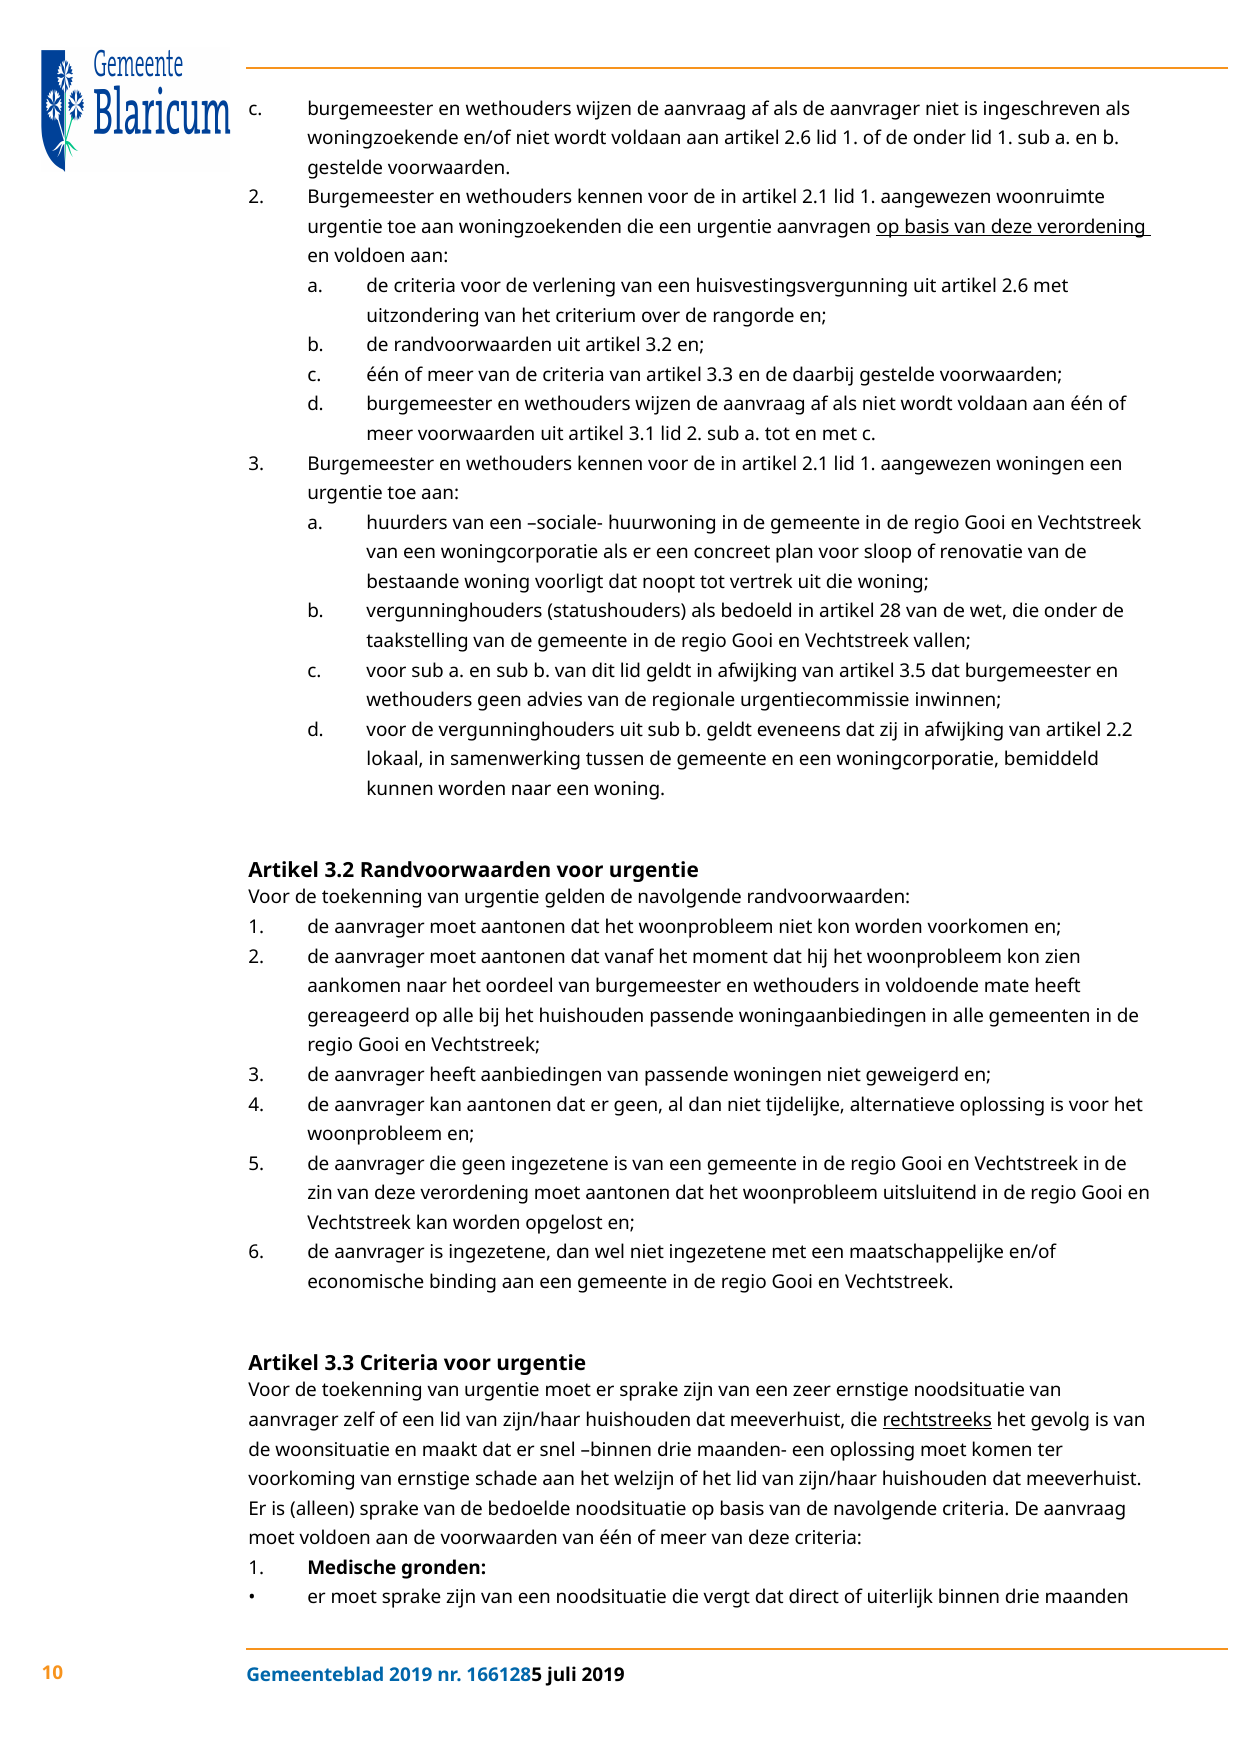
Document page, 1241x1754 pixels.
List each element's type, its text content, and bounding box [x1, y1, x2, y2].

list de aanvrager heeft aanbiedingen van passende woningen niet geweigerd en; [248, 1061, 1152, 1087]
text Voor de toekenning van urgentie moet er sprake zijn van een zeer ernstige noodsituatie van aanvrager zelf of een lid van zijn/haar huishouden dat meeverhuist, die rechtstreeks het gevolg is van de woonsituatie en maakt dat er snel –binnen drie maanden- een oplossing moet komen ter voorkoming van ernstige schade aan het welzijn of het lid van zijn/haar huishouden dat meeverhuist. Er is (alleen) sprake van de bedoelde noodsituatie op basis van de navolgende criteria. De aanvraag moet voldoen aan de voorwaarden van één of meer van deze criteria: [248, 1377, 1152, 1550]
list huurders van een –sociale- huurwoning in de gemeente in de regio Gooi en Vechtstreek van een woningcorporatie als er een concreet plan voor sloop of renovatie van de bestaande woning voorligt dat noopt tot vertrek uit die woning; [307, 509, 1152, 594]
list vergunninghouders (statushouders) als bedoeld in artikel 28 van de wet, die onder de taakstelling van de gemeente in de regio Gooi en Vechtstreek vallen; [307, 598, 1152, 653]
list burgemeester en wethouders wijzen de aanvraag af als niet wordt voldaan aan één of meer voorwaarden uit artikel 3.1 lid 2. sub a. tot en met c. [307, 391, 1152, 446]
text Artikel 3.3 Criteria voor urgentie [248, 1348, 1152, 1377]
list de aanvrager die geen ingezetene is van een gemeente in de regio Gooi en Vechtstreek in de zin van deze verordening moet aantonen dat het woonprobleem uitsluitend in de regio Gooi en Vechtstreek kan worden opgelost en; [248, 1150, 1152, 1235]
list er moet sprake zijn van een noodsituatie die vergt dat direct of uiterlijk binnen drie maanden [248, 1584, 1152, 1609]
list Burgemeester en wethouders kennen voor de in artikel 2.1 lid 1. aangewezen woonruimte urgentie toe aan woningzoekenden die een urgentie aanvragen op basis van deze verordening en voldoen aan: [248, 183, 1152, 268]
list burgemeester en wethouders wijzen de aanvraag af als de aanvrager niet is ingeschreven als woningzoekende en/of niet wordt voldaan aan artikel 2.6 lid 1. of de onder lid 1. sub a. en b. gestelde voorwaarden. [248, 95, 1152, 180]
list de aanvrager is ingezetene, dan wel niet ingezetene met een maatschappelijke en/of economische binding aan een gemeente in de regio Gooi en Vechtstreek. [248, 1239, 1152, 1294]
list de randvoorwaarden uit artikel 3.2 en; [307, 331, 1152, 357]
list één of meer van de criteria van artikel 3.3 en de daarbij gestelde voorwaarden; [307, 361, 1152, 387]
list Medische gronden: [248, 1554, 1152, 1580]
text Artikel 3.2 Randvoorwaarden voor urgentie [248, 855, 1152, 884]
text Voor de toekenning van urgentie gelden de navolgende randvoorwaarden: [248, 884, 1152, 909]
list voor sub a. en sub b. van dit lid geldt in afwijking van artikel 3.5 dat burgemeester en wethouders geen advies van de regionale urgentiecommissie inwinnen; [307, 657, 1152, 712]
list de criteria voor de verlening van een huisvestingsvergunning uit artikel 2.6 met uitzondering van het criterium over de rangorde en; [307, 272, 1152, 328]
list de aanvrager kan aantonen dat er geen, al dan niet tijdelijke, alternatieve oplossing is voor het woonprobleem en; [248, 1091, 1152, 1146]
list de aanvrager moet aantonen dat het woonprobleem niet kon worden voorkomen en; [248, 913, 1152, 939]
picture [41, 47, 231, 172]
list Burgemeester en wethouders kennen voor de in artikel 2.1 lid 1. aangewezen woningen een urgentie toe aan: [248, 450, 1152, 505]
list de aanvrager moet aantonen dat vanaf het moment dat hij het woonprobleem kon zien aankomen naar het oordeel van burgemeester en wethouders in voldoende mate heeft gereageerd op alle bij het huishouden passende woningaanbiedingen in alle gemeenten in de regio Gooi en Vechtstreek; [248, 943, 1152, 1057]
list voor de vergunninghouders uit sub b. geldt eveneens dat zij in afwijking van artikel 2.2 lokaal, in samenwerking tussen de gemeente en een woningcorporatie, bemiddeld kunnen worden naar een woning. [307, 716, 1152, 801]
